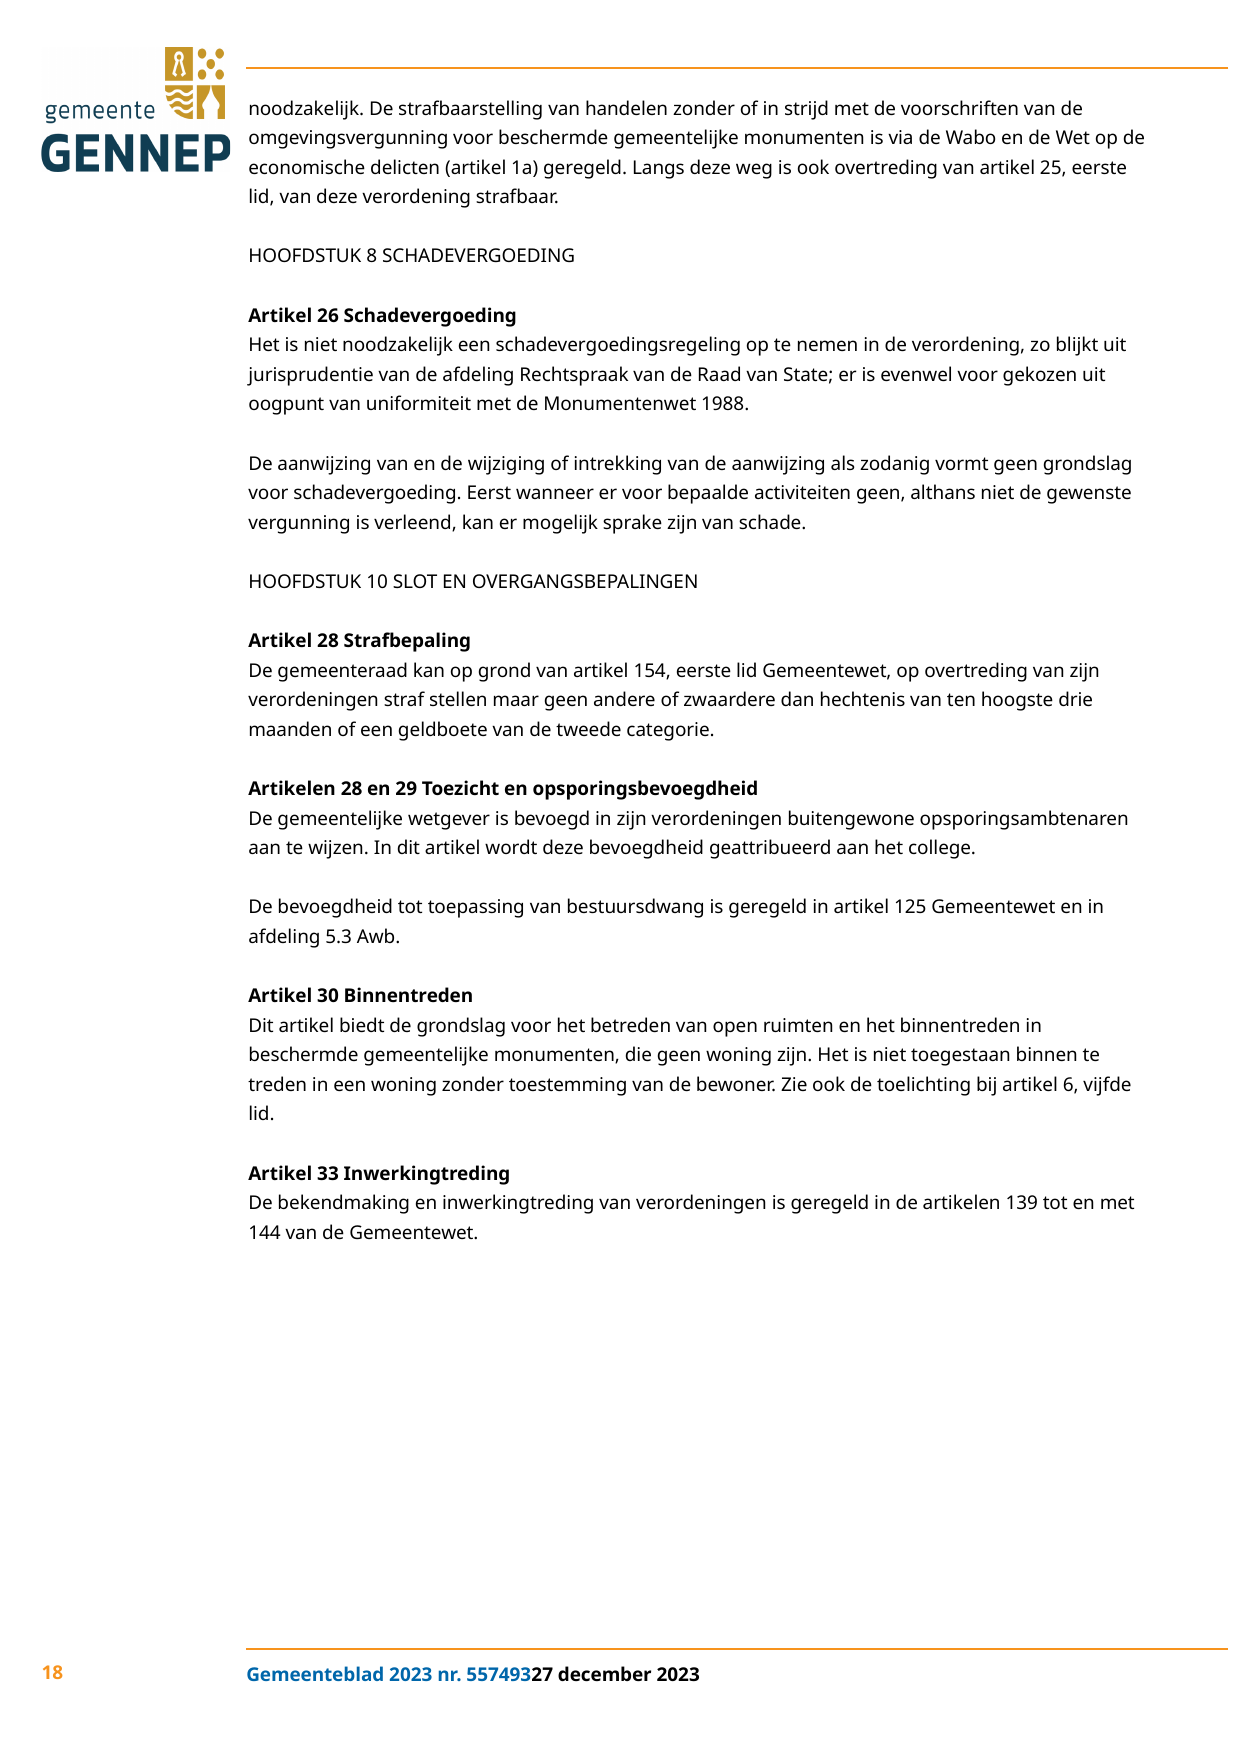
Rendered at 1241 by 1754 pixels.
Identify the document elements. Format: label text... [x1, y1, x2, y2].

picture [41, 47, 231, 172]
text De bevoegdheid tot toepassing van bestuursdwang is geregeld in artikel 125 Gemeentewet en in afdeling 5.3 Awb. [248, 893, 1152, 949]
text Artikel 33 Inwerkingtreding [248, 1160, 1152, 1186]
text Artikel 28 Strafbepaling [248, 627, 1152, 653]
text Dit artikel biedt de grondslag voor het betreden van open ruimten en het binnentreden in beschermde gemeentelijke monumenten, die geen woning zijn. Het is niet toegestaan binnen te treden in een woning zonder toestemming van de bewoner. Zie ook de toelichting bij artikel 6, vijfde lid. [248, 1012, 1152, 1126]
text Artikel 30 Binnentreden [248, 982, 1152, 1008]
text Artikelen 28 en 29 Toezicht en opsporingsbevoegdheid [248, 775, 1152, 801]
text De bekendmaking en inwerkingtreding van verordeningen is geregeld in de artikelen 139 tot en met 144 van de Gemeentewet. [248, 1189, 1152, 1245]
text De aanwijzing van en de wijziging of intrekking van de aanwijzing als zodanig vormt geen grondslag voor schadevergoeding. Eerst wanneer er voor bepaalde activiteiten geen, althans niet de gewenste vergunning is verleend, kan er mogelijk sprake zijn van schade. [248, 450, 1152, 535]
text Artikel 26 Schadevergoeding [248, 302, 1152, 328]
text De gemeentelijke wetgever is bevoegd in zijn verordeningen buitengewone opsporingsambtenaren aan te wijzen. In dit artikel wordt deze bevoegdheid geattribueerd aan het college. [248, 805, 1152, 860]
text noodzakelijk. De strafbaarstelling van handelen zonder of in strijd met de voorschriften van de omgevingsvergunning voor beschermde gemeentelijke monumenten is via de Wabo en de Wet op de economische delicten (artikel 1a) geregeld. Langs deze weg is ook overtreding van artikel 25, eerste lid, van deze verordening strafbaar. [248, 95, 1152, 209]
text HOOFDSTUK 8 SCHADEVERGOEDING [248, 243, 1152, 268]
text Het is niet noodzakelijk een schadevergoedingsregeling op te nemen in de verordening, zo blijkt uit jurisprudentie van de afdeling Rechtspraak van de Raad van State; er is evenwel voor gekozen uit oogpunt van uniformiteit met de Monumentenwet 1988. [248, 331, 1152, 416]
text HOOFDSTUK 10 SLOT EN OVERGANGSBEPALINGEN [248, 568, 1152, 594]
text De gemeenteraad kan op grond van artikel 154, eerste lid Gemeentewet, op overtreding van zijn verordeningen straf stellen maar geen andere of zwaardere dan hechtenis van ten hoogste drie maanden of een geldboete van de tweede categorie. [248, 657, 1152, 742]
